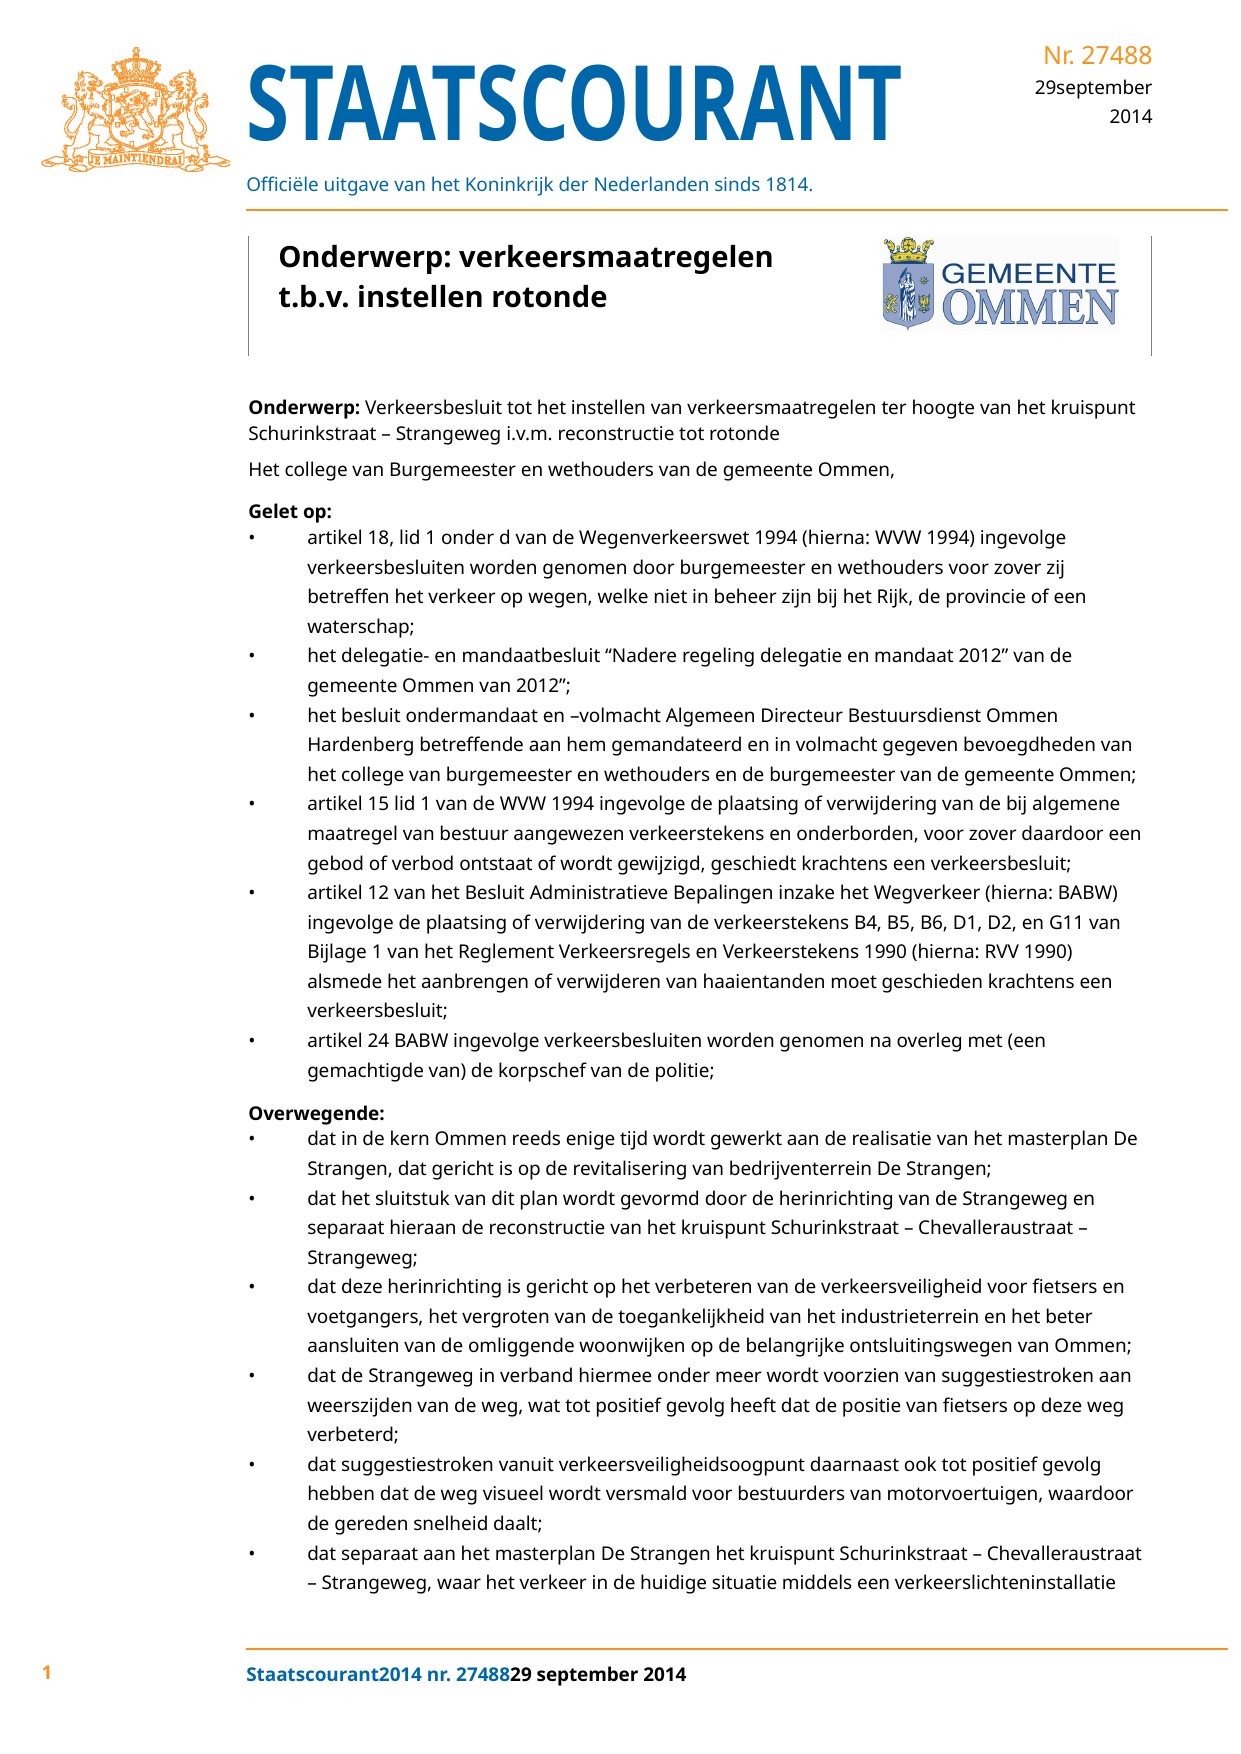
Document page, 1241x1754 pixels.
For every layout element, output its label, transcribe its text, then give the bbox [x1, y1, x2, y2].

list dat suggestiestroken vanuit verkeersveiligheidsoogpunt daarnaast ook tot positief gevolg hebben dat de weg visueel wordt versmald voor bestuurders van motorvoertuigen, waardoor de gereden snelheid daalt; [248, 1451, 1152, 1536]
list dat de Strangeweg in verband hiermee onder meer wordt voorzien van suggestiestroken aan weerszijden van de weg, wat tot positief gevolg heeft dat de positie van fietsers op deze weg verbeterd; [248, 1362, 1152, 1447]
table_header [850, 236, 1151, 356]
text Gelet op: [248, 498, 1152, 524]
text Overwegende: [248, 1100, 1152, 1126]
list dat separaat aan het masterplan De Strangen het kruispunt Schurinkstraat – Chevalleraustraat – Strangeweg, waar het verkeer in de huidige situatie middels een verkeerslichteninstallatie [248, 1540, 1152, 1595]
list artikel 15 lid 1 van de WVW 1994 ingevolge de plaatsing of verwijdering van de bij algemene maatregel van bestuur aangewezen verkeerstekens en onderborden, voor zover daardoor een gebod of verbod ontstaat of wordt gewijzigd, geschiedt krachtens een verkeersbesluit; [248, 791, 1152, 875]
picture [41, 47, 231, 172]
list het delegatie- en mandaatbesluit “Nadere regeling delegatie en mandaat 2012” van de gemeente Ommen van 2012”; [248, 643, 1152, 698]
list artikel 18, lid 1 onder d van de Wegenverkeerswet 1994 (hierna: WVW 1994) ingevolge verkeersbesluiten worden genomen door burgemeester en wethouders voor zover zij betreffen het verkeer op wegen, welke niet in beheer zijn bij het Rijk, de provincie of een waterschap; [248, 524, 1152, 639]
list dat het sluitstuk van dit plan wordt gevormd door de herinrichting van de Strangeweg en separaat hieraan de reconstructie van het kruispunt Schurinkstraat – Chevalleraustraat – Strangeweg; [248, 1185, 1152, 1270]
table_header Onderwerp: verkeersmaatregelen t.b.v. instellen rotonde [249, 236, 850, 356]
list het besluit ondermandaat en –volmacht Algemeen Directeur Bestuursdienst Ommen Hardenberg betreffende aan hem gemandateerd en in volmacht gegeven bevoegdheden van het college van burgemeester en wethouders en de burgemeester van de gemeente Ommen; [248, 702, 1152, 787]
list dat deze herinrichting is gericht op het verbeteren van de verkeersveiligheid voor fietsers en voetgangers, het vergroten van de toegankelijkheid van het industrieterrein en het beter aansluiten van de omliggende woonwijken op de belangrijke ontsluitingswegen van Ommen; [248, 1273, 1152, 1358]
list artikel 12 van het Besluit Administratieve Bepalingen inzake het Wegverkeer (hierna: BABW) ingevolge de plaatsing of verwijdering van de verkeerstekens B4, B5, B6, D1, D2, en G11 van Bijlage 1 van het Reglement Verkeersregels en Verkeerstekens 1990 (hierna: RVV 1990) alsmede het aanbrengen of verwijderen van haaientanden moet geschieden krachtens een verkeersbesluit; [248, 879, 1152, 1023]
text Onderwerp: Verkeersbesluit tot het instellen van verkeersmaatregelen ter hoogte van het kruispunt Schurinkstraat – Strangeweg i.v.m. reconstructie tot rotonde [248, 394, 1152, 446]
list artikel 24 BABW ingevolge verkeersbesluiten worden genomen na overleg met (een gemachtigde van) de korpschef van de politie; [248, 1027, 1152, 1082]
picture [882, 236, 1119, 331]
text Het college van Burgemeester en wethouders van de gemeente Ommen, [248, 457, 1152, 482]
list dat in de kern Ommen reeds enige tijd wordt gewerkt aan de realisatie van het masterplan De Strangen, dat gericht is op de revitalisering van bedrijventerrein De Strangen; [248, 1126, 1152, 1181]
